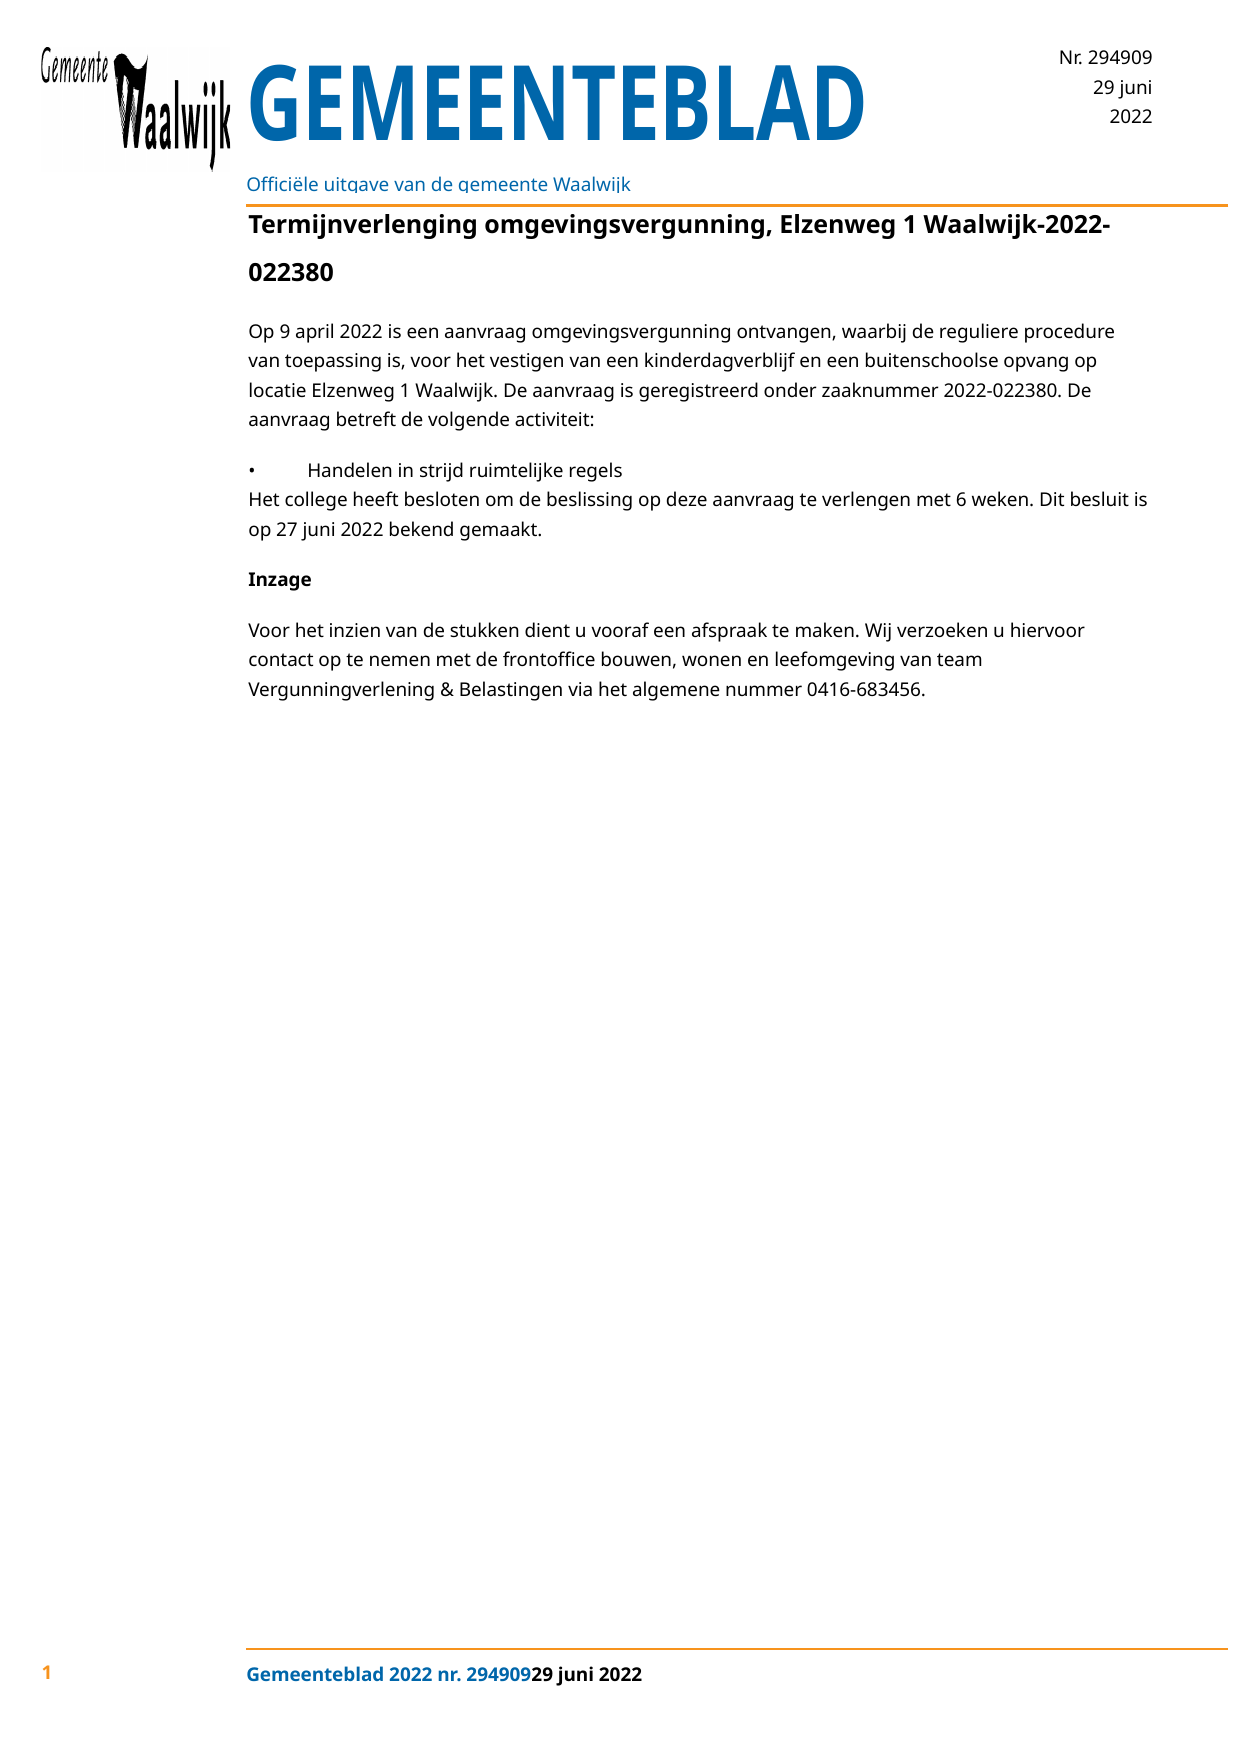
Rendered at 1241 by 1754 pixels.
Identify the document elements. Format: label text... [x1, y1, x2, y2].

text Op 9 april 2022 is een aanvraag omgevingsvergunning ontvangen, waarbij de reguliere procedure van toepassing is, voor het vestigen van een kinderdagverblijf en een buitenschoolse opvang op locatie Elzenweg 1 Waalwijk. De aanvraag is geregistreerd onder zaaknummer 2022-022380. De aanvraag betreft de volgende activiteit: [248, 318, 1152, 432]
list Handelen in strijd ruimtelijke regels [248, 457, 1152, 483]
text Voor het inzien van de stukken dient u vooraf een afspraak te maken. Wij verzoeken u hiervoor contact op te nemen met de frontoffice bouwen, wonen en leefomgeving van team Vergunningverlening & Belastingen via het algemene nummer 0416-683456. [248, 617, 1152, 702]
text Termijnverlenging omgevingsvergunning, Elzenweg 1 Waalwijk-2022-022380 [248, 207, 1152, 288]
picture [41, 47, 231, 172]
text Het college heeft besloten om de beslissing op deze aanvraag te verlengen met 6 weken. Dit besluit is op 27 juni 2022 bekend gemaakt. [248, 487, 1152, 542]
text Inzage [248, 567, 1152, 592]
